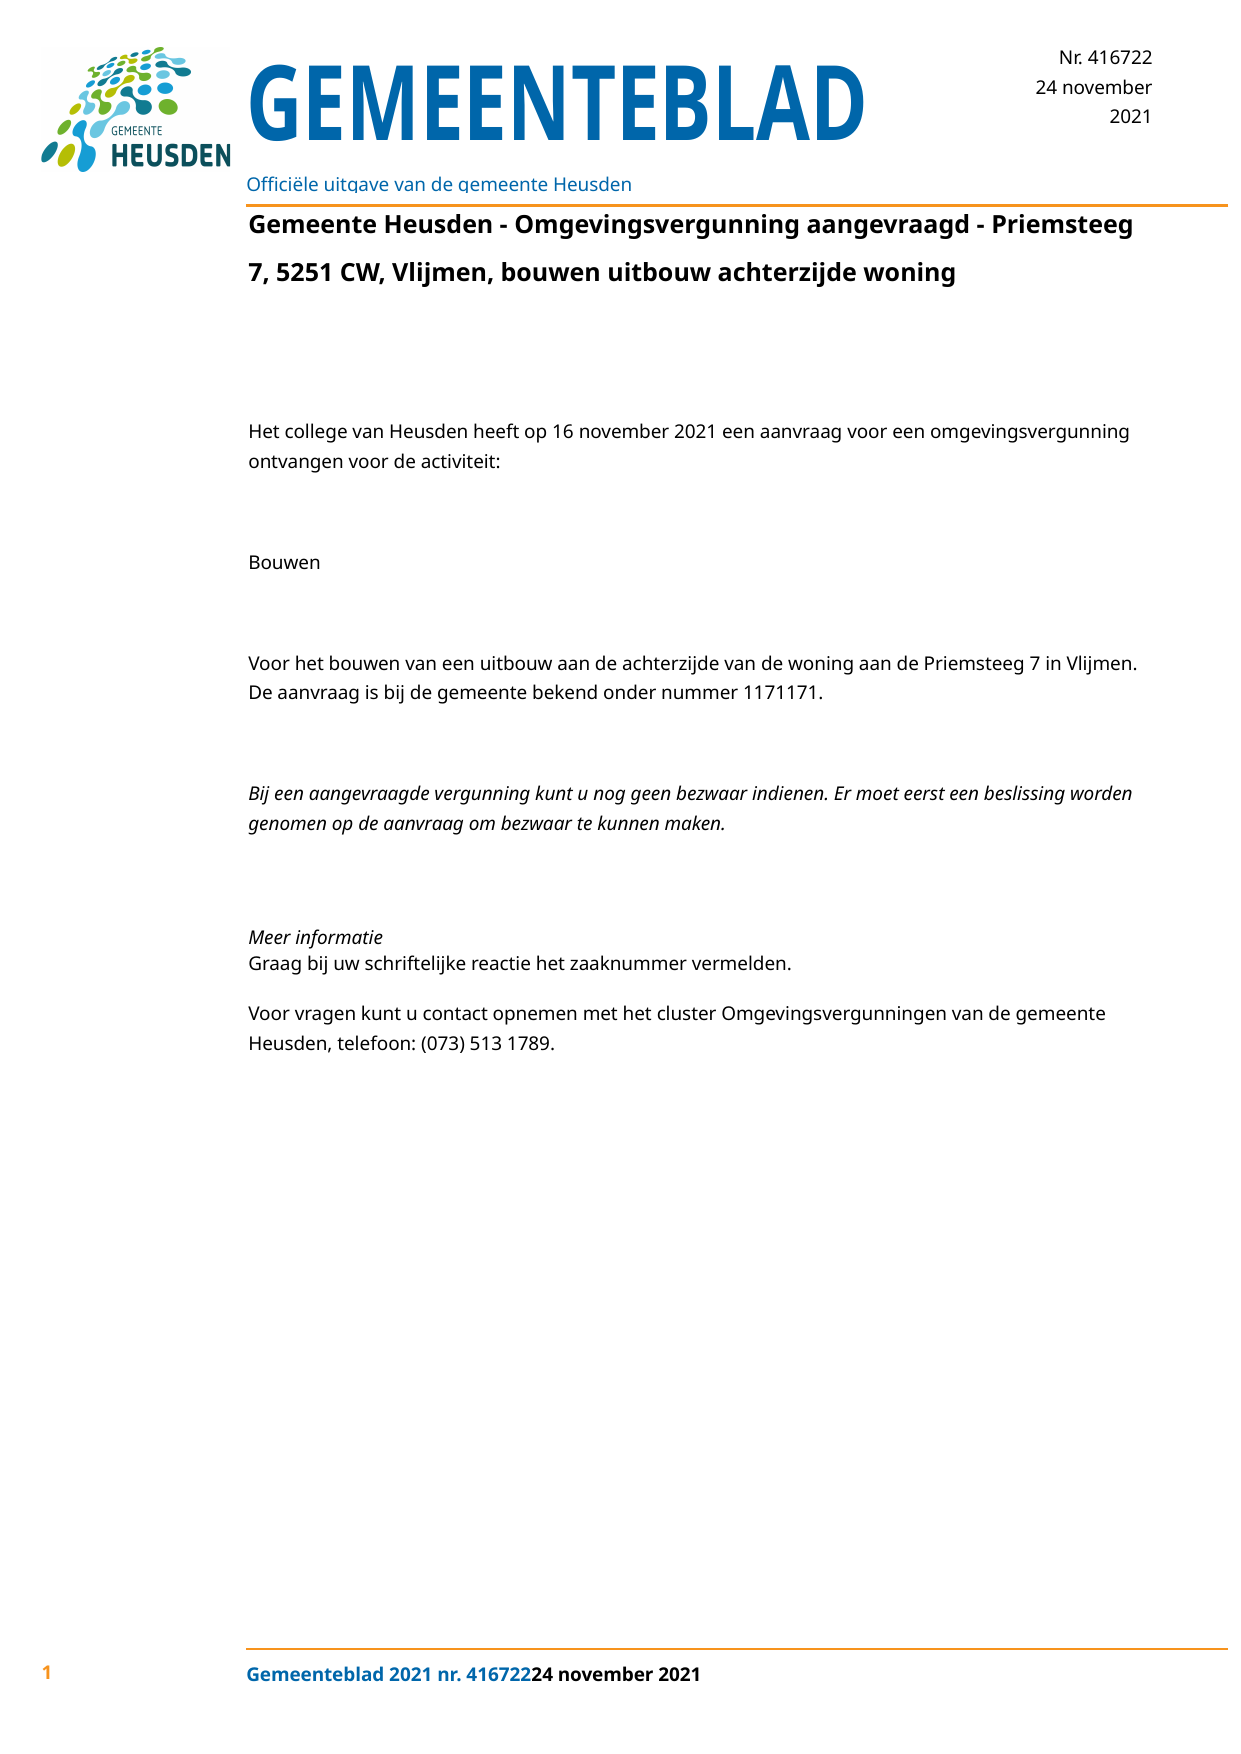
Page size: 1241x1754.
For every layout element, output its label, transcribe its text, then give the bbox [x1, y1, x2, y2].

text Meer informatie [248, 924, 1152, 950]
text Bouwen [248, 549, 1152, 575]
text Het college van Heusden heeft op 16 november 2021 een aanvraag voor een omgevingsvergunning ontvangen voor de activiteit: [248, 419, 1152, 474]
text Graag bij uw schriftelijke reactie het zaaknummer vermelden. [248, 950, 1152, 976]
picture [41, 47, 231, 172]
text Bij een aangevraagde vergunning kunt u nog geen bezwaar indienen. Er moet eerst een beslissing worden genomen op de aanvraag om bezwaar te kunnen maken. [248, 780, 1152, 836]
text Voor het bouwen van een uitbouw aan de achterzijde van de woning aan de Priemsteeg 7 in Vlijmen. De aanvraag is bij de gemeente bekend onder nummer 1171171. [248, 650, 1152, 705]
text Voor vragen kunt u contact opnemen met het cluster Omgevingsvergunningen van de gemeente Heusden, telefoon: (073) 513 1789. [248, 1001, 1152, 1056]
text Gemeente Heusden - Omgevingsvergunning aangevraagd - Priemsteeg 7, 5251 CW, Vlijmen, bouwen uitbouw achterzijde woning [248, 207, 1152, 288]
